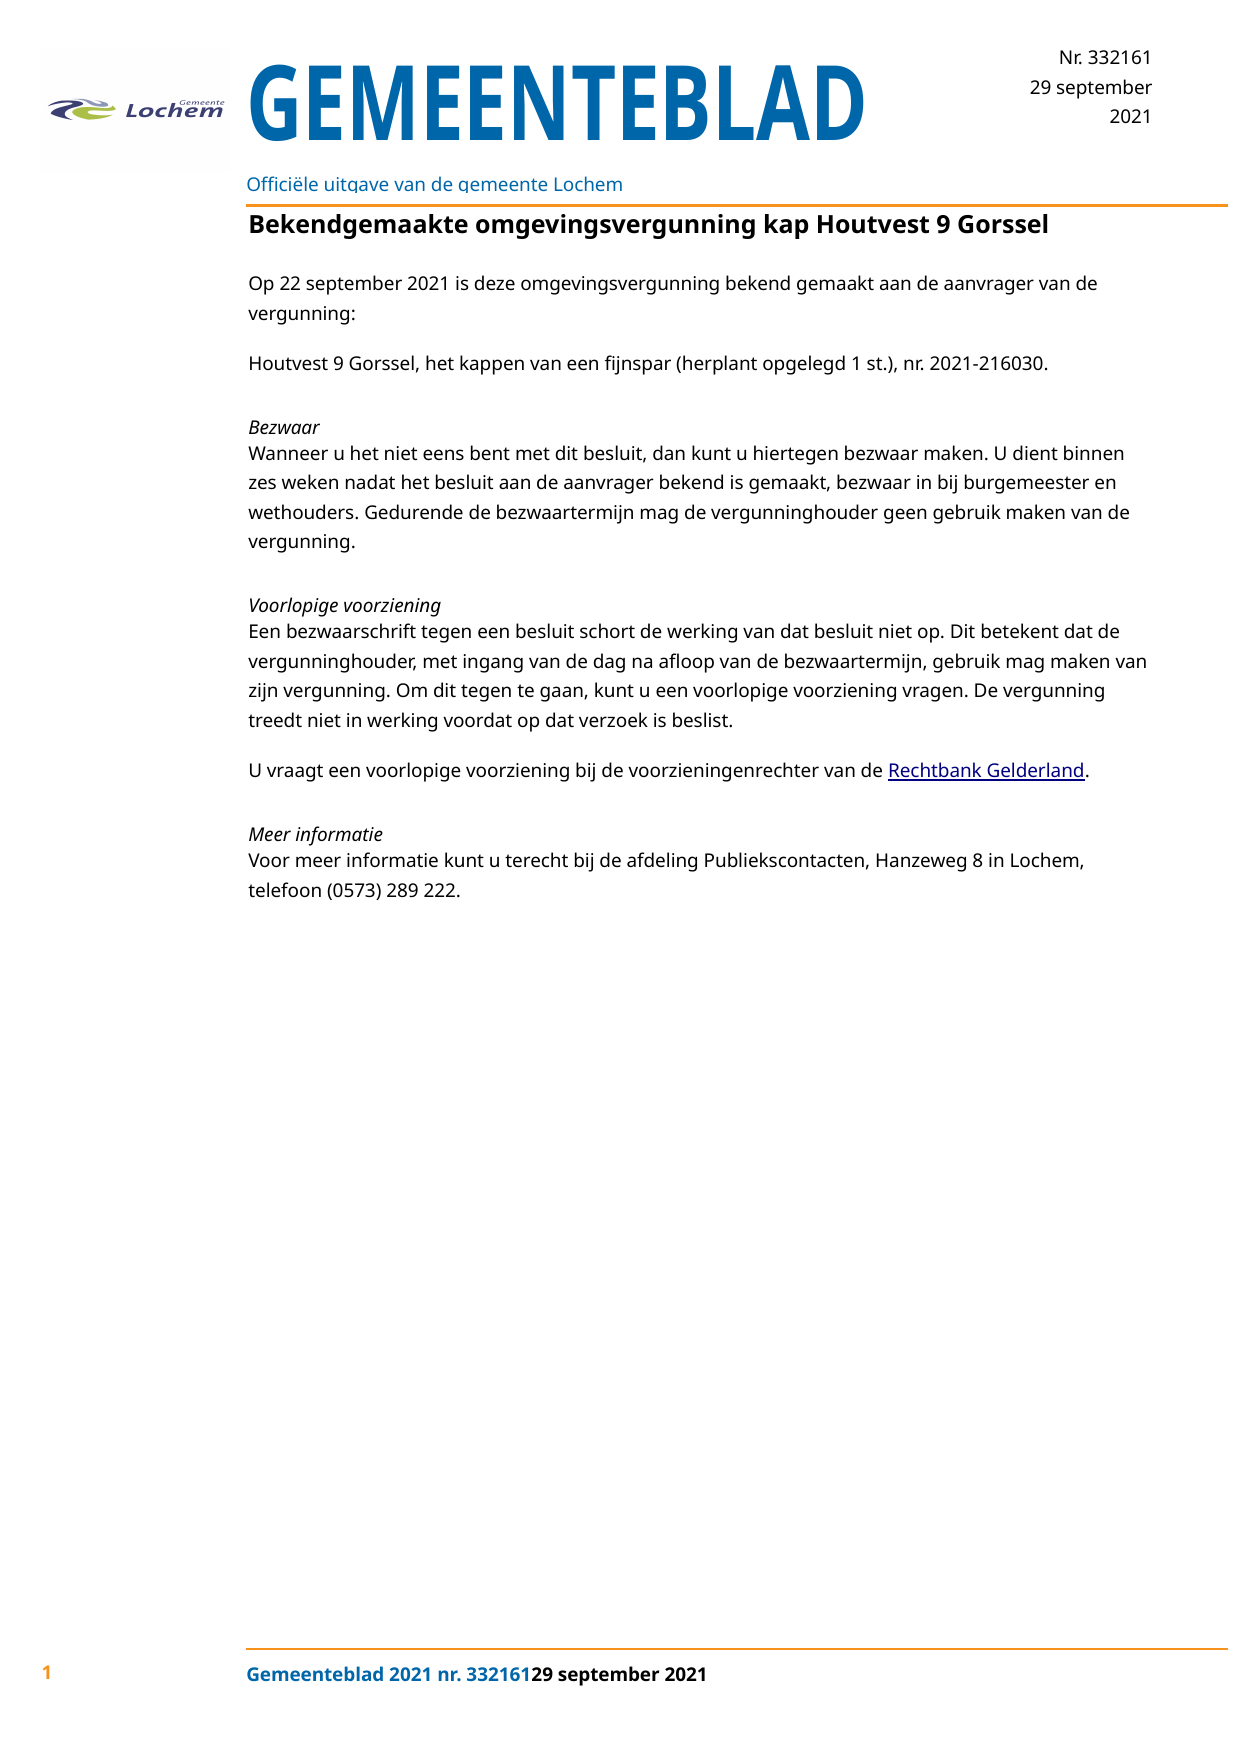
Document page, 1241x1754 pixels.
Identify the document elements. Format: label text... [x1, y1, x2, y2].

text Op 22 september 2021 is deze omgevingsvergunning bekend gemaakt aan de aanvrager van de vergunning: [248, 270, 1152, 326]
text Bezwaar [248, 414, 1152, 440]
text Wanneer u het niet eens bent met dit besluit, dan kunt u hiertegen bezwaar maken. U dient binnen zes weken nadat het besluit aan de aanvrager bekend is gemaakt, bezwaar in bij burgemeester en wethouders. Gedurende de bezwaartermijn mag de vergunninghouder geen gebruik maken van de vergunning. [248, 440, 1152, 554]
text Een bezwaarschrift tegen een besluit schort de werking van dat besluit niet op. Dit betekent dat de vergunninghouder, met ingang van de dag na afloop van de bezwaartermijn, gebruik mag maken van zijn vergunning. Om dit tegen te gaan, kunt u een voorlopige voorziening vragen. De vergunning treedt niet in werking voordat op dat verzoek is beslist. [248, 618, 1152, 733]
text Meer informatie [248, 822, 1152, 847]
picture [41, 47, 231, 172]
text U vraagt een voorlopige voorziening bij de voorzieningenrechter van de Rechtbank Gelderland. [248, 758, 1152, 783]
text Houtvest 9 Gorssel, het kappen van een fijnspar (herplant opgelegd 1 st.), nr. 2021-216030. [248, 350, 1152, 376]
text Voor meer informatie kunt u terecht bij de afdeling Publiekscontacten, Hanzeweg 8 in Lochem, telefoon (0573) 289 222. [248, 847, 1152, 903]
text Bekendgemaakte omgevingsvergunning kap Houtvest 9 Gorssel [248, 207, 1152, 241]
text Voorlopige voorziening [248, 593, 1152, 618]
